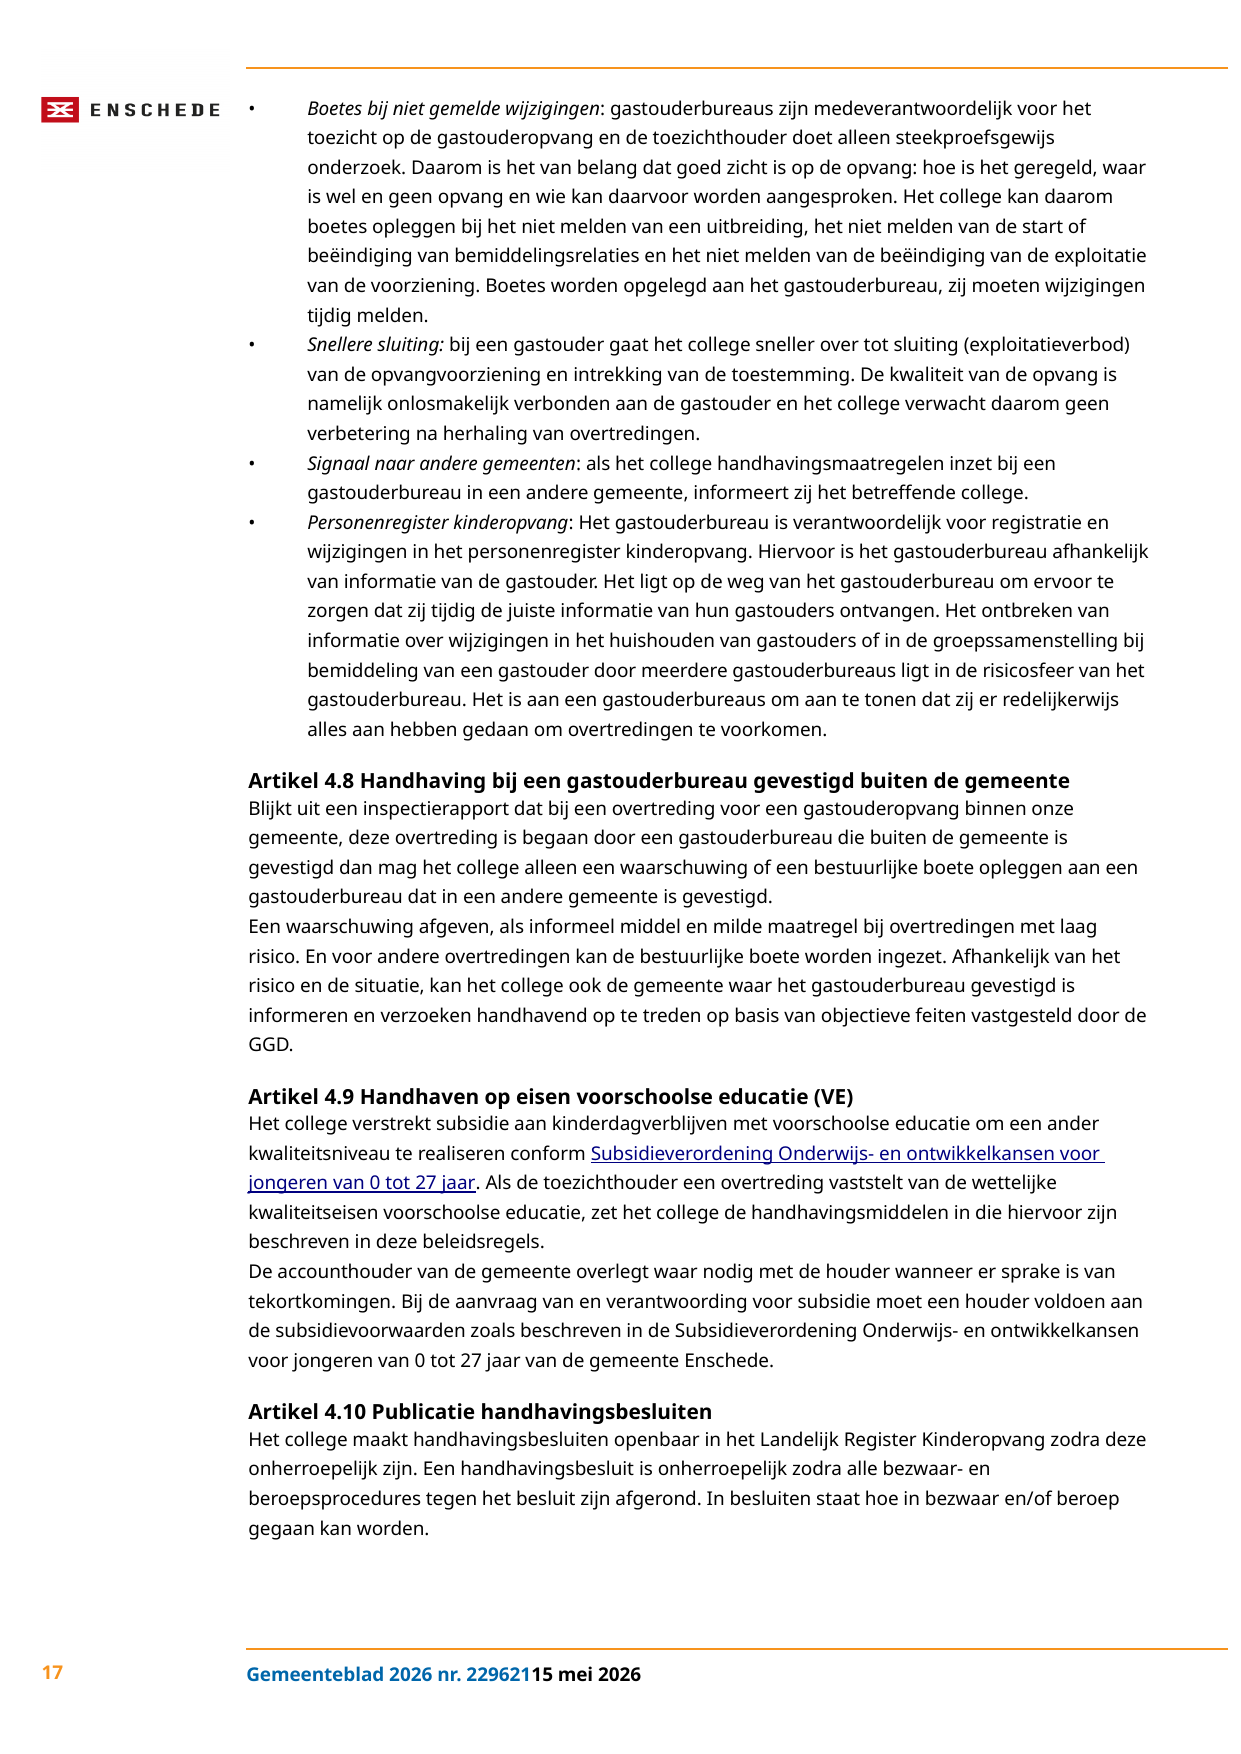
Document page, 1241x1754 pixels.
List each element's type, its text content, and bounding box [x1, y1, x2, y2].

text De accounthouder van de gemeente overlegt waar nodig met de houder wanneer er sprake is van tekortkomingen. Bij de aanvraag van en verantwoording voor subsidie moet een houder voldoen aan de subsidievoorwaarden zoals beschreven in de Subsidieverordening Onderwijs- en ontwikkelkansen voor jongeren van 0 tot 27 jaar van de gemeente Enschede. [248, 1258, 1152, 1373]
text Het college verstrekt subsidie aan kinderdagverblijven met voorschoolse educatie om een ander kwaliteitsniveau te realiseren conform Subsidieverordening Onderwijs- en ontwikkelkansen voor jongeren van 0 tot 27 jaar. Als de toezichthouder een overtreding vaststelt van de wettelijke kwaliteitseisen voorschoolse educatie, zet het college de handhavingsmiddelen in die hiervoor zijn beschreven in deze beleidsregels. [248, 1110, 1152, 1254]
text Artikel 4.8 Handhaving bij een gastouderbureau gevestigd buiten de gemeente [248, 766, 1152, 795]
text Artikel 4.9 Handhaven op eisen voorschoolse educatie (VE) [248, 1082, 1152, 1110]
text Een waarschuwing afgeven, als informeel middel en milde maatregel bij overtredingen met laag risico. En voor andere overtredingen kan de bestuurlijke boete worden ingezet. Afhankelijk van het risico en de situatie, kan het college ook de gemeente waar het gastouderbureau gevestigd is informeren en verzoeken handhavend op te treden op basis van objectieve feiten vastgesteld door de GGD. [248, 913, 1152, 1057]
list Signaal naar andere gemeenten: als het college handhavingsmaatregelen inzet bij een gastouderbureau in een andere gemeente, informeert zij het betreffende college. [248, 450, 1152, 505]
text Het college maakt handhavingsbesluiten openbaar in het Landelijk Register Kinderopvang zodra deze onherroepelijk zijn. Een handhavingsbesluit is onherroepelijk zodra alle bezwaar- en beroepsprocedures tegen het besluit zijn afgerond. In besluiten staat hoe in bezwaar en/of beroep gegaan kan worden. [248, 1426, 1152, 1540]
list Snellere sluiting: bij een gastouder gaat het college sneller over tot sluiting (exploitatieverbod) van de opvangvoorziening en intrekking van de toestemming. De kwaliteit van de opvang is namelijk onlosmakelijk verbonden aan de gastouder en het college verwacht daarom geen verbetering na herhaling van overtredingen. [248, 331, 1152, 446]
list Boetes bij niet gemelde wijzigingen: gastouderbureaus zijn medeverantwoordelijk voor het toezicht op de gastouderopvang en de toezichthouder doet alleen steekproefsgewijs onderzoek. Daarom is het van belang dat goed zicht is op de opvang: hoe is het geregeld, waar is wel en geen opvang en wie kan daarvoor worden aangesproken. Het college kan daarom boetes opleggen bij het niet melden van een uitbreiding, het niet melden van de start of beëindiging van bemiddelingsrelaties en het niet melden van de beëindiging van de exploitatie van de voorziening. Boetes worden opgelegd aan het gastouderbureau, zij moeten wijzigingen tijdig melden. [248, 95, 1152, 328]
picture [41, 47, 231, 172]
text Artikel 4.10 Publicatie handhavingsbesluiten [248, 1397, 1152, 1426]
list Personenregister kinderopvang: Het gastouderbureau is verantwoordelijk voor registratie en wijzigingen in het personenregister kinderopvang. Hiervoor is het gastouderbureau afhankelijk van informatie van de gastouder. Het ligt op de weg van het gastouderbureau om ervoor te zorgen dat zij tijdig de juiste informatie van hun gastouders ontvangen. Het ontbreken van informatie over wijzigingen in het huishouden van gastouders of in de groepssamenstelling bij bemiddeling van een gastouder door meerdere gastouderbureaus ligt in de risicosfeer van het gastouderbureau. Het is aan een gastouderbureaus om aan te tonen dat zij er redelijkerwijs alles aan hebben gedaan om overtredingen te voorkomen. [248, 509, 1152, 742]
text Blijkt uit een inspectierapport dat bij een overtreding voor een gastouderopvang binnen onze gemeente, deze overtreding is begaan door een gastouderbureau die buiten de gemeente is gevestigd dan mag het college alleen een waarschuwing of een bestuurlijke boete opleggen aan een gastouderbureau dat in een andere gemeente is gevestigd. [248, 795, 1152, 909]
